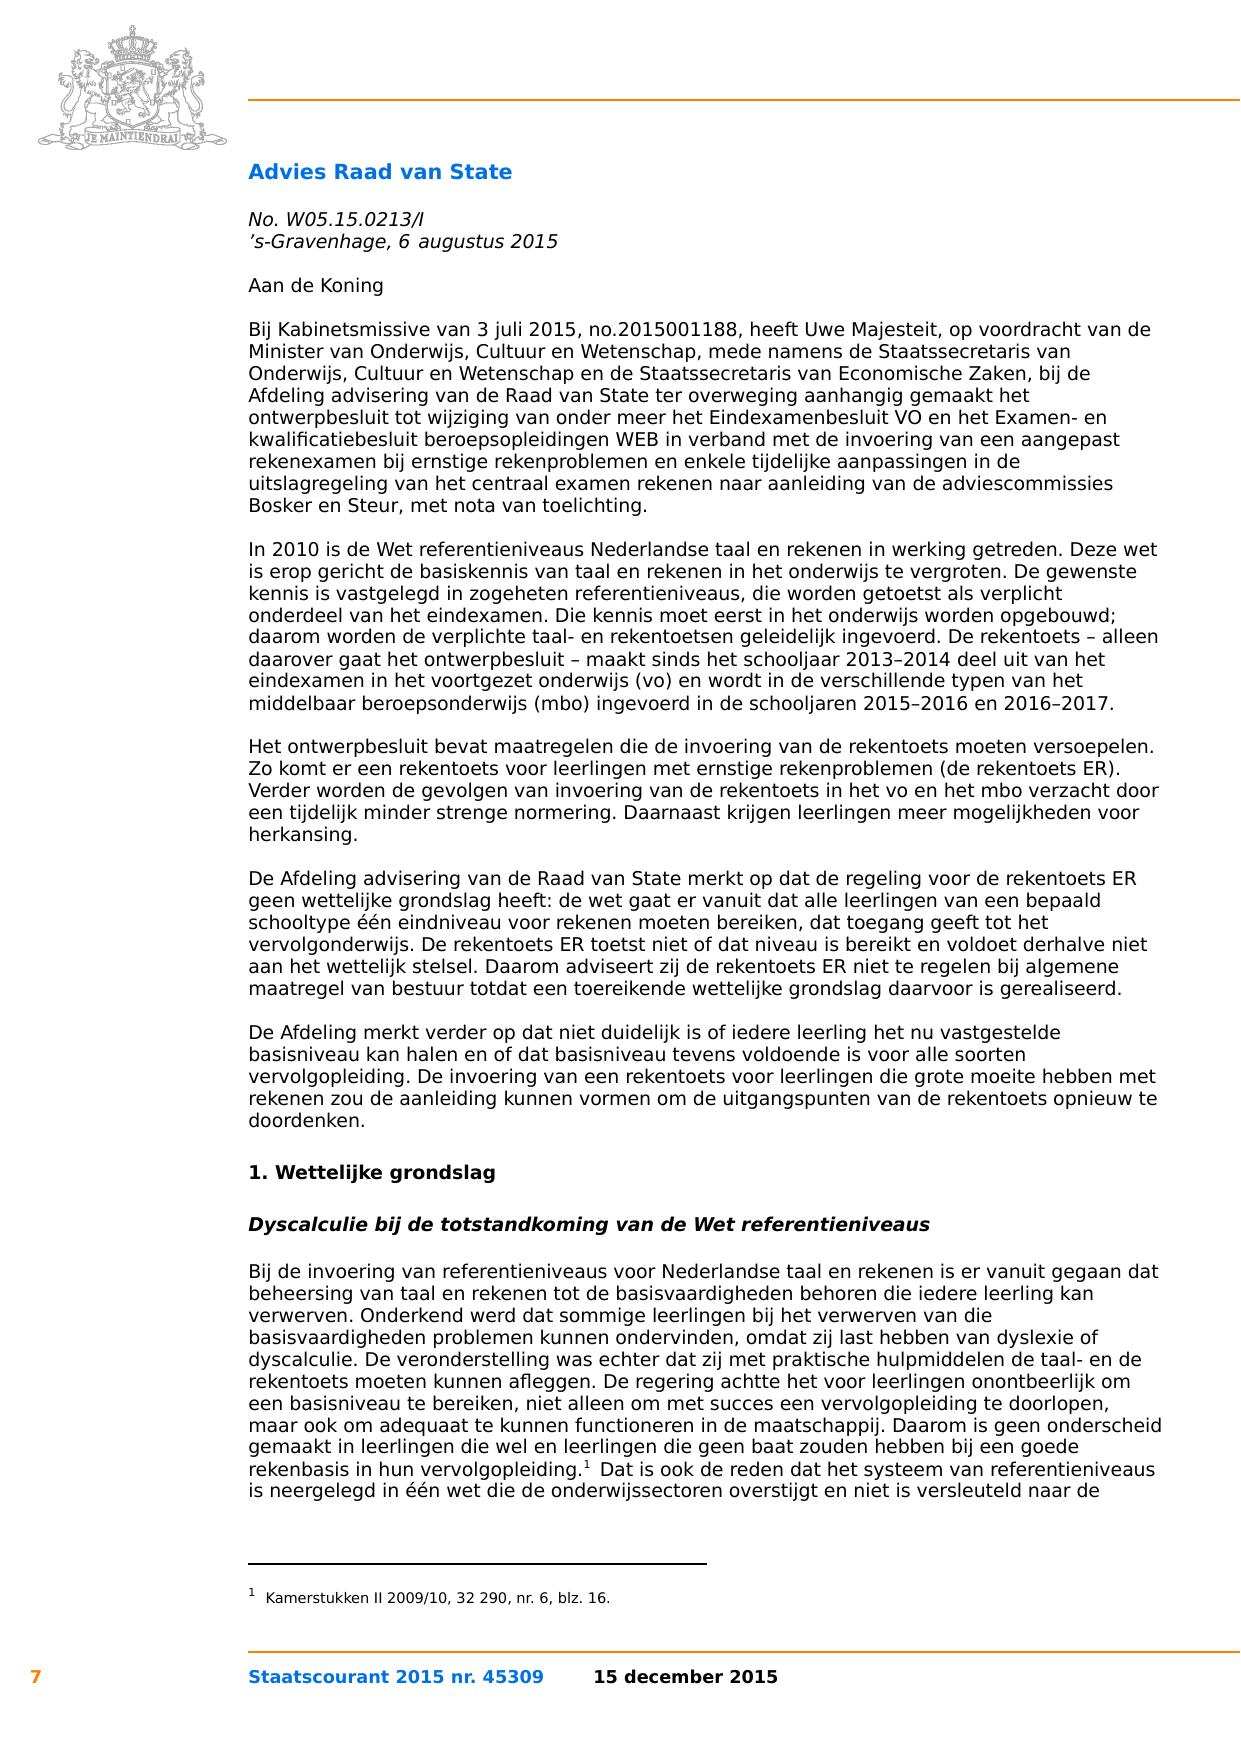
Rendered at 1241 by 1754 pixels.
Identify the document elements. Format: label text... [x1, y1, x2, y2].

text Bij Kabinetsmissive van 3 juli 2015, no.2015001188, heeft Uwe Majesteit, op voordracht van de Minister van Onderwijs, Cultuur en Wetenschap, mede namens de Staatssecretaris van Onderwijs, Cultuur en Wetenschap en de Staatssecretaris van Economische Zaken, bij de Afdeling advisering van de Raad van State ter overweging aanhangig gemaakt het ontwerpbesluit tot wijziging van onder meer het Eindexamenbesluit VO en het Examen- en kwalificatiebesluit beroepsopleidingen WEB in verband met de invoering van een aangepast rekenexamen bij ernstige rekenproblemen en enkele tijdelijke aanpassingen in de uitslagregeling van het centraal examen rekenen naar aanleiding van de adviescommissies Bosker en Steur, met nota van toelichting. [248, 319, 1163, 517]
text Het ontwerpbesluit bevat maatregelen die de invoering van de rekentoets moeten versoepelen. Zo komt er een rekentoets voor leerlingen met ernstige rekenproblemen (de rekentoets ER). Verder worden de gevolgen van invoering van de rekentoets in het vo en het mbo verzacht door een tijdelijk minder strenge normering. Daarnaast krijgen leerlingen meer mogelijkheden voor herkansing. [248, 736, 1163, 846]
text Kamerstukken II 2009/10, 32 290, nr. 6, blz. 16. [248, 1586, 1163, 1608]
text De Afdeling advisering van de Raad van State merkt op dat de regeling voor de rekentoets ER geen wettelijke grondslag heeft: de wet gaat er vanuit dat alle leerlingen van een bepaald schooltype één eindniveau voor rekenen moeten bereiken, dat toegang geeft tot het vervolgonderwijs. De rekentoets ER toetst niet of dat niveau is bereikt en voldoet derhalve niet aan het wettelijk stelsel. Daarom adviseert zij de rekentoets ER niet te regelen bij algemene maatregel van bestuur totdat een toereikende wettelijke grondslag daarvoor is gerealiseerd. [248, 868, 1163, 1000]
text Aan de Koning [248, 275, 1163, 297]
text De Afdeling merkt verder op dat niet duidelijk is of iedere leerling het nu vastgestelde basisniveau kan halen en of dat basisniveau tevens voldoende is voor alle soorten vervolgopleiding. De invoering van een rekentoets voor leerlingen die grote moeite hebben met rekenen zou de aanleiding kunnen vormen om de uitgangspunten van de rekentoets opnieuw te doordenken. [248, 1022, 1163, 1132]
subtitle Dyscalculie bij de totstandkoming van de Wet referentieniveaus [248, 1214, 1163, 1236]
text ’s-Gravenhage, 6 augustus 2015 [248, 231, 1163, 253]
text In 2010 is de Wet referentieniveaus Nederlandse taal en rekenen in werking getreden. Deze wet is erop gericht de basiskennis van taal en rekenen in het onderwijs te vergroten. De gewenste kennis is vastgelegd in zogeheten referentieniveaus, die worden getoetst als verplicht onderdeel van het eindexamen. Die kennis moet eerst in het onderwijs worden opgebouwd; daarom worden de verplichte taal- en rekentoetsen geleidelijk ingevoerd. De rekentoets – alleen daarover gaat het ontwerpbesluit – maakt sinds het schooljaar 2013–2014 deel uit van het eindexamen in het voortgezet onderwijs (vo) en wordt in de verschillende typen van het middelbaar beroepsonderwijs (mbo) ingevoerd in de schooljaren 2015–2016 en 2016–2017. [248, 538, 1163, 714]
text Bij de invoering van referentieniveaus voor Nederlandse taal en rekenen is er vanuit gegaan dat beheersing van taal en rekenen tot de basisvaardigheden behoren die iedere leerling kan verwerven. Onderkend werd dat sommige leerlingen bij het verwerven van die basisvaardigheden problemen kunnen ondervinden, omdat zij last hebben van dyslexie of dyscalculie. De veronderstelling was echter dat zij met praktische hulpmiddelen de taal- en de rekentoets moeten kunnen afleggen. De regering achtte het voor leerlingen onontbeerlijk om een basisniveau te bereiken, niet alleen om met succes een vervolgopleiding te doorlopen, maar ook om adequaat te kunnen functioneren in de maatschappij. Daarom is geen onderscheid gemaakt in leerlingen die wel en leerlingen die geen baat zouden hebben bij een goede rekenbasis in hun vervolgopleiding. Dat is ook de reden dat het systeem van referentieniveaus is neergelegd in één wet die de onderwijssectoren overstijgt en niet is versleuteld naar de [248, 1261, 1163, 1502]
picture [38, 25, 227, 150]
text No. W05.15.0213/I [248, 209, 1163, 231]
subtitle 1. Wettelijke grondslag [248, 1162, 1163, 1184]
subtitle Advies Raad van State [248, 160, 1163, 184]
